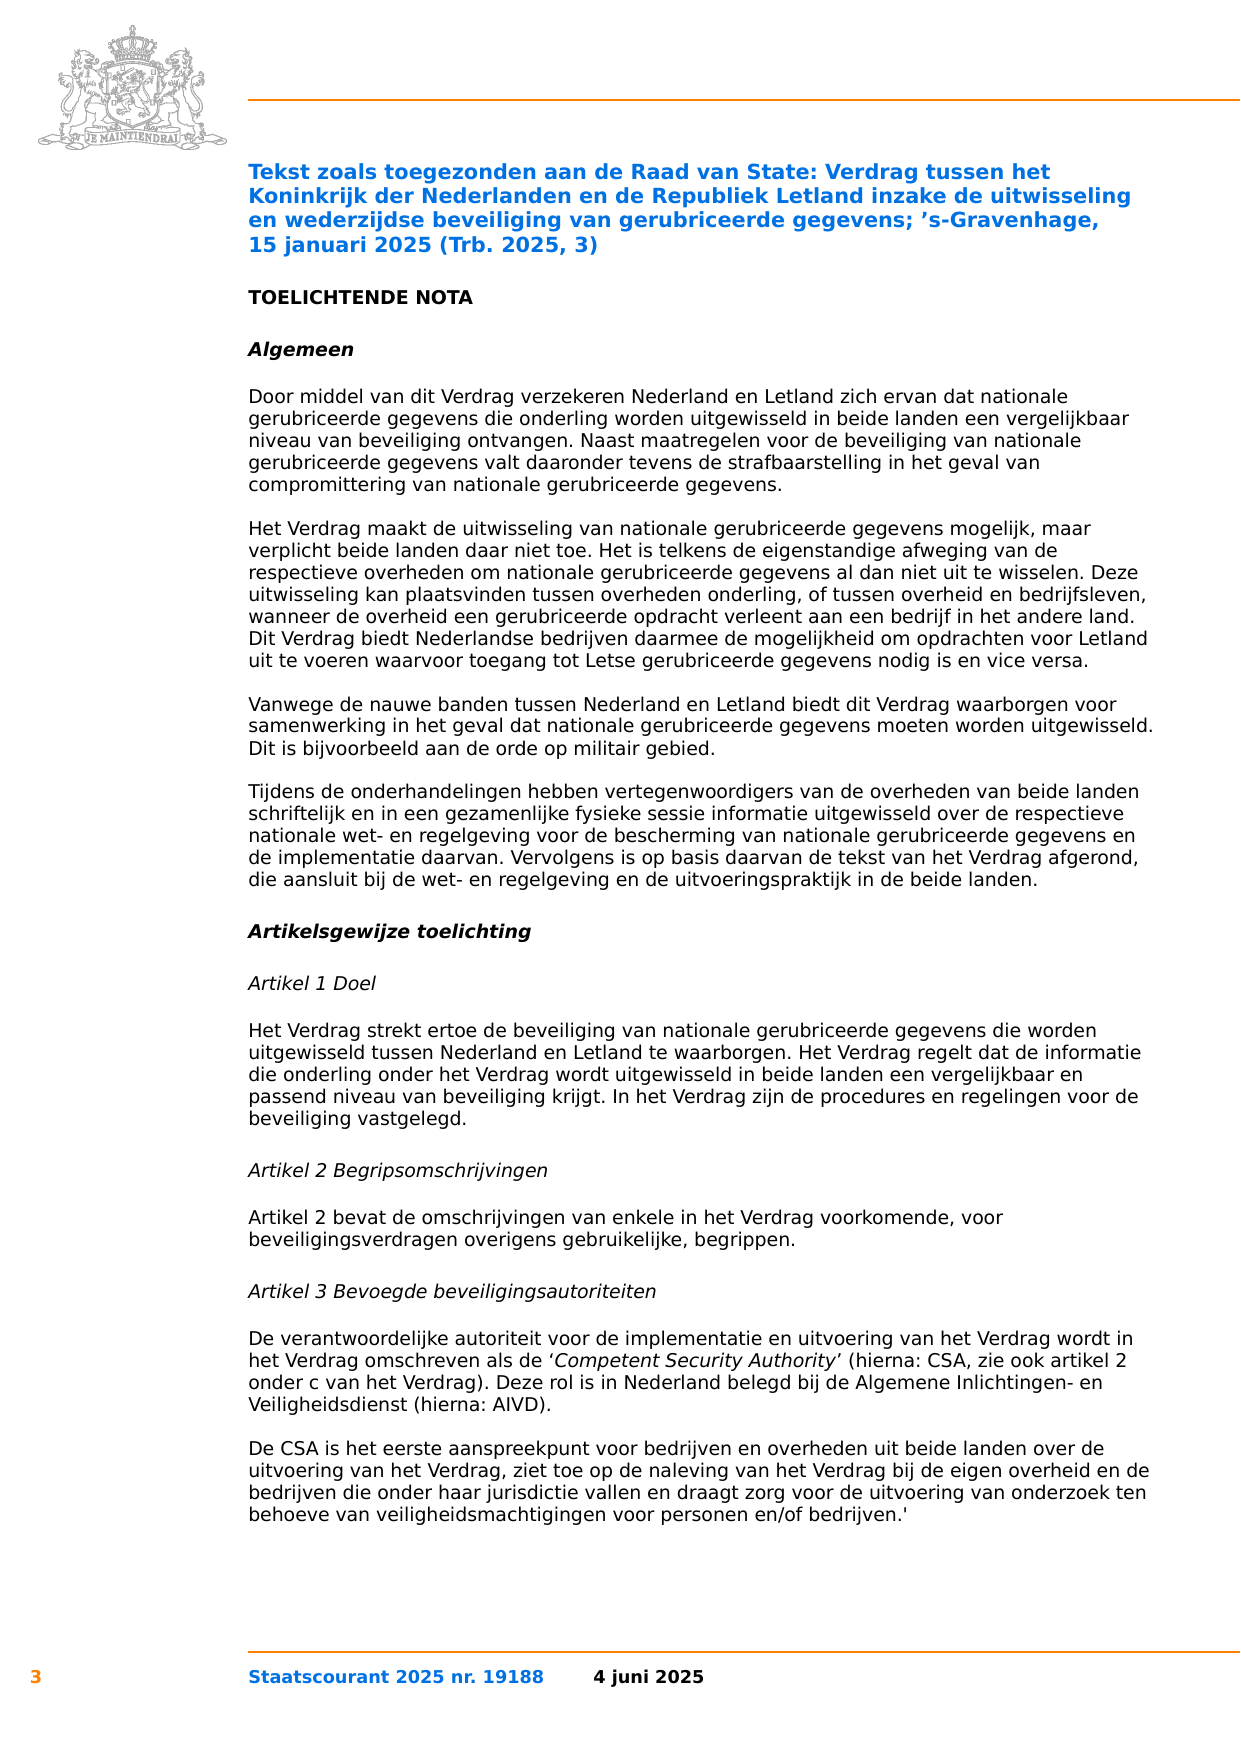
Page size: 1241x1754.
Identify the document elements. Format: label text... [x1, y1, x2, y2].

subtitle Artikel 1 Doel [248, 973, 1163, 995]
subtitle Algemeen [248, 339, 1163, 361]
text Door middel van dit Verdrag verzekeren Nederland en Letland zich ervan dat nationale gerubriceerde gegevens die onderling worden uitgewisseld in beide landen een vergelijkbaar niveau van beveiliging ontvangen. Naast maatregelen voor de beveiliging van nationale gerubriceerde gegevens valt daaronder tevens de strafbaarstelling in het geval van compromittering van nationale gerubriceerde gegevens. [248, 386, 1163, 496]
text De CSA is het eerste aanspreekpunt voor bedrijven en overheden uit beide landen over de uitvoering van het Verdrag, ziet toe op de naleving van het Verdrag bij de eigen overheid en de bedrijven die onder haar jurisdictie vallen en draagt zorg voor de uitvoering van onderzoek ten behoeve van veiligheidsmachtigingen voor personen en/of bedrijven.' [248, 1438, 1163, 1526]
text Vanwege de nauwe banden tussen Nederland en Letland biedt dit Verdrag waarborgen voor samenwerking in het geval dat nationale gerubriceerde gegevens moeten worden uitgewisseld. Dit is bijvoorbeeld aan de orde op militair gebied. [248, 693, 1163, 759]
subtitle TOELICHTENDE NOTA [248, 287, 1163, 309]
text Het Verdrag strekt ertoe de beveiliging van nationale gerubriceerde gegevens die worden uitgewisseld tussen Nederland en Letland te waarborgen. Het Verdrag regelt dat de informatie die onderling onder het Verdrag wordt uitgewisseld in beide landen een vergelijkbaar en passend niveau van beveiliging krijgt. In het Verdrag zijn de procedures en regelingen voor de beveiliging vastgelegd. [248, 1020, 1163, 1130]
subtitle Tekst zoals toegezonden aan de Raad van State: Verdrag tussen het Koninkrijk der Nederlanden en de Republiek Letland inzake de uitwisseling en wederzijdse beveiliging van gerubriceerde gegevens; ’s-Gravenhage, 15 januari 2025 (Trb. 2025, 3) [248, 160, 1163, 257]
picture [38, 25, 227, 150]
subtitle Artikelsgewijze toelichting [248, 921, 1163, 943]
subtitle Artikel 3 Bevoegde beveiligingsautoriteiten [248, 1281, 1163, 1303]
text Artikel 2 bevat de omschrijvingen van enkele in het Verdrag voorkomende, voor beveiligingsverdragen overigens gebruikelijke, begrippen. [248, 1207, 1163, 1251]
text Tijdens de onderhandelingen hebben vertegenwoordigers van de overheden van beide landen schriftelijk en in een gezamenlijke fysieke sessie informatie uitgewisseld over de respectieve nationale wet- en regelgeving voor de bescherming van nationale gerubriceerde gegevens en de implementatie daarvan. Vervolgens is op basis daarvan de tekst van het Verdrag afgerond, die aansluit bij de wet- en regelgeving en de uitvoeringspraktijk in de beide landen. [248, 781, 1163, 891]
text De verantwoordelijke autoriteit voor de implementatie en uitvoering van het Verdrag wordt in het Verdrag omschreven als de ‘Competent Security Authority’ (hierna: CSA, zie ook artikel 2 onder c van het Verdrag). Deze rol is in Nederland belegd bij de Algemene Inlichtingen- en Veiligheidsdienst (hierna: AIVD). [248, 1328, 1163, 1416]
text Het Verdrag maakt de uitwisseling van nationale gerubriceerde gegevens mogelijk, maar verplicht beide landen daar niet toe. Het is telkens de eigenstandige afweging van de respectieve overheden om nationale gerubriceerde gegevens al dan niet uit te wisselen. Deze uitwisseling kan plaatsvinden tussen overheden onderling, of tussen overheid en bedrijfsleven, wanneer de overheid een gerubriceerde opdracht verleent aan een bedrijf in het andere land. Dit Verdrag biedt Nederlandse bedrijven daarmee de mogelijkheid om opdrachten voor Letland uit te voeren waarvoor toegang tot Letse gerubriceerde gegevens nodig is en vice versa. [248, 518, 1163, 672]
subtitle Artikel 2 Begripsomschrijvingen [248, 1160, 1163, 1182]
